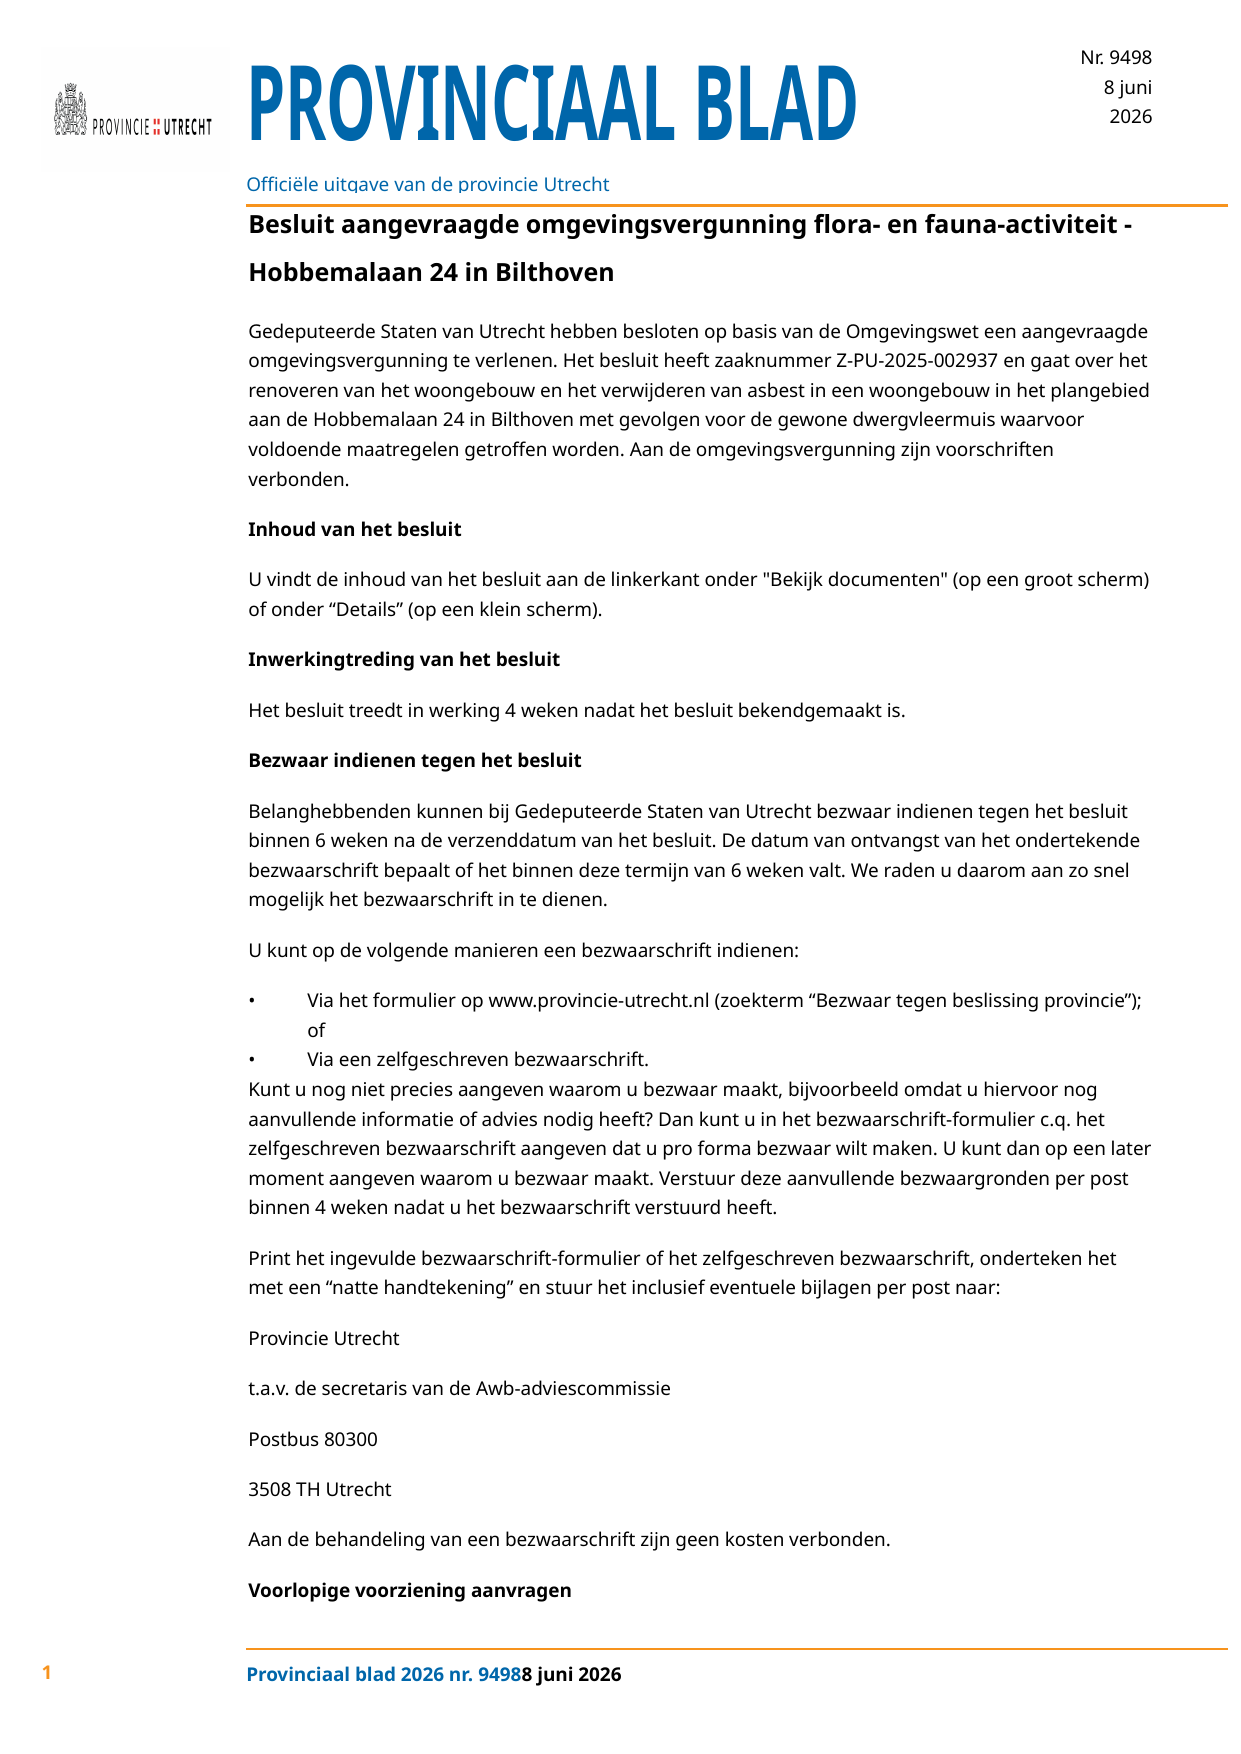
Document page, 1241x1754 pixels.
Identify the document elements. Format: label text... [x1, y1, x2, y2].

text Bezwaar indienen tegen het besluit [248, 747, 1152, 773]
text Postbus 80300 [248, 1426, 1152, 1452]
text Inwerkingtreding van het besluit [248, 647, 1152, 672]
text Inhoud van het besluit [248, 516, 1152, 542]
list Via een zelfgeschreven bezwaarschrift. [248, 1047, 1152, 1072]
text Print het ingevulde bezwaarschrift-formulier of het zelfgeschreven bezwaarschrift, onderteken het met een “natte handtekening” en stuur het inclusief eventuele bijlagen per post naar: [248, 1245, 1152, 1300]
text U kunt op de volgende manieren een bezwaarschrift indienen: [248, 937, 1152, 963]
text Besluit aangevraagde omgevingsvergunning flora- en fauna-activiteit - Hobbemalaan 24 in Bilthoven [248, 207, 1152, 288]
text t.a.v. de secretaris van de Awb-adviescommissie [248, 1375, 1152, 1401]
text U vindt de inhoud van het besluit aan de linkerkant onder "Bekijk documenten" (op een groot scherm) of onder “Details” (op een klein scherm). [248, 567, 1152, 622]
text Belanghebbenden kunnen bij Gedeputeerde Staten van Utrecht bezwaar indienen tegen het besluit binnen 6 weken na de verzenddatum van het besluit. De datum van ontvangst van het ondertekende bezwaarschrift bepaalt of het binnen deze termijn van 6 weken valt. We raden u daarom aan zo snel mogelijk het bezwaarschrift in te dienen. [248, 798, 1152, 912]
text Aan de behandeling van een bezwaarschrift zijn geen kosten verbonden. [248, 1527, 1152, 1552]
list Via het formulier op www.provincie-utrecht.nl (zoekterm “Bezwaar tegen beslissing provincie”); of [248, 987, 1152, 1043]
text 3508 TH Utrecht [248, 1476, 1152, 1502]
text Gedeputeerde Staten van Utrecht hebben besloten op basis van de Omgevingswet een aangevraagde omgevingsvergunning te verlenen. Het besluit heeft zaaknummer Z-PU-2025-002937 en gaat over het renoveren van het woongebouw en het verwijderen van asbest in een woongebouw in het plangebied aan de Hobbemalaan 24 in Bilthoven met gevolgen voor de gewone dwergvleermuis waarvoor voldoende maatregelen getroffen worden. Aan de omgevingsvergunning zijn voorschriften verbonden. [248, 318, 1152, 492]
picture [41, 47, 231, 172]
text Provincie Utrecht [248, 1325, 1152, 1351]
text Het besluit treedt in werking 4 weken nadat het besluit bekendgemaakt is. [248, 697, 1152, 723]
text Kunt u nog niet precies aangeven waarom u bezwaar maakt, bijvoorbeeld omdat u hiervoor nog aanvullende informatie of advies nodig heeft? Dan kunt u in het bezwaarschrift-formulier c.q. het zelfgeschreven bezwaarschrift aangeven dat u pro forma bezwaar wilt maken. U kunt dan op een later moment aangeven waarom u bezwaar maakt. Verstuur deze aanvullende bezwaargronden per post binnen 4 weken nadat u het bezwaarschrift verstuurd heeft. [248, 1076, 1152, 1220]
text Voorlopige voorziening aanvragen [248, 1577, 1152, 1603]
